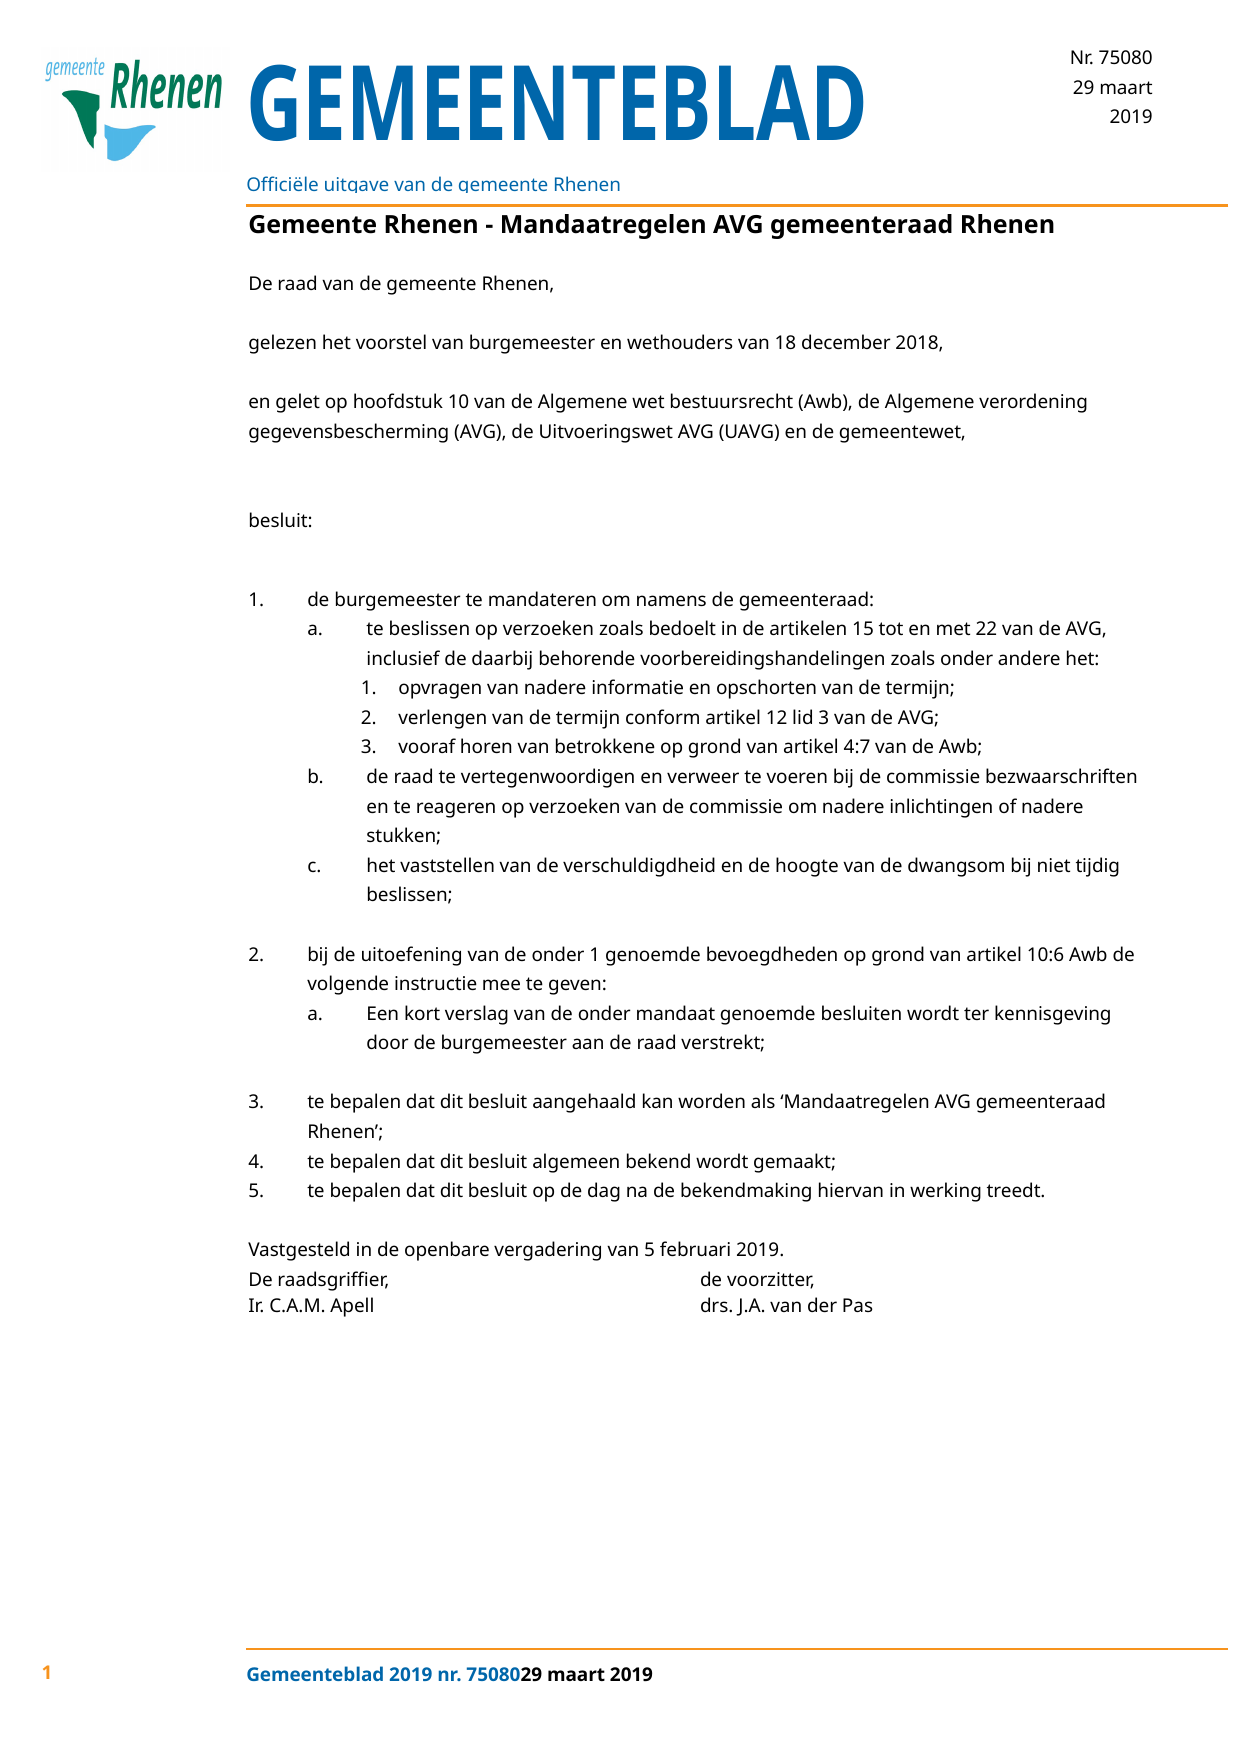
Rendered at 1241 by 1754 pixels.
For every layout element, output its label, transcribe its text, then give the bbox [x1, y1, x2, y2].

list Een kort verslag van de onder mandaat genoemde besluiten wordt ter kennisgeving door de burgemeester aan de raad verstrekt; [307, 1000, 1152, 1055]
list te bepalen dat dit besluit algemeen bekend wordt gemaakt; [248, 1148, 1152, 1174]
text en gelet op hoofdstuk 10 van de Algemene wet bestuursrecht (Awb), de Algemene verordening gegevensbescherming (AVG), de Uitvoeringswet AVG (UAVG) en de gemeentewet, [248, 389, 1152, 444]
list opvragen van nadere informatie en opschorten van de termijn; [361, 674, 1152, 700]
list het vaststellen van de verschuldigdheid en de hoogte van de dwangsom bij niet tijdig beslissen; [307, 852, 1152, 907]
list de raad te vertegenwoordigen en verweer te voeren bij de commissie bezwaarschriften en te reageren op verzoeken van de commissie om nadere inlichtingen of nadere stukken; [307, 763, 1152, 848]
table_cell drs. J.A. van der Pas [700, 1292, 1152, 1318]
table_header de voorzitter, [700, 1266, 1152, 1292]
list te bepalen dat dit besluit aangehaald kan worden als ‘Mandaatregelen AVG gemeenteraad Rhenen’; [248, 1089, 1152, 1144]
text Vastgesteld in de openbare vergadering van 5 februari 2019. [248, 1237, 1152, 1262]
text gelezen het voorstel van burgemeester en wethouders van 18 december 2018, [248, 329, 1152, 355]
table_header De raadsgriffier, [248, 1266, 700, 1292]
text Gemeente Rhenen - Mandaatregelen AVG gemeenteraad Rhenen [248, 207, 1152, 241]
list bij de uitoefening van de onder 1 genoemde bevoegdheden op grond van artikel 10:6 Awb de volgende instructie mee te geven: [248, 941, 1152, 996]
text De raad van de gemeente Rhenen, [248, 270, 1152, 296]
picture [41, 47, 231, 172]
table_cell Ir. C.A.M. Apell [248, 1292, 700, 1318]
list te bepalen dat dit besluit op de dag na de bekendmaking hiervan in werking treedt. [248, 1177, 1152, 1203]
text besluit: [248, 507, 1152, 533]
list te beslissen op verzoeken zoals bedoelt in de artikelen 15 tot en met 22 van de AVG, inclusief de daarbij behorende voorbereidingshandelingen zoals onder andere het: [307, 615, 1152, 671]
list vooraf horen van betrokkene op grond van artikel 4:7 van de Awb; [361, 734, 1152, 759]
list verlengen van de termijn conform artikel 12 lid 3 van de AVG; [361, 704, 1152, 730]
list de burgemeester te mandateren om namens de gemeenteraad: [248, 586, 1152, 612]
